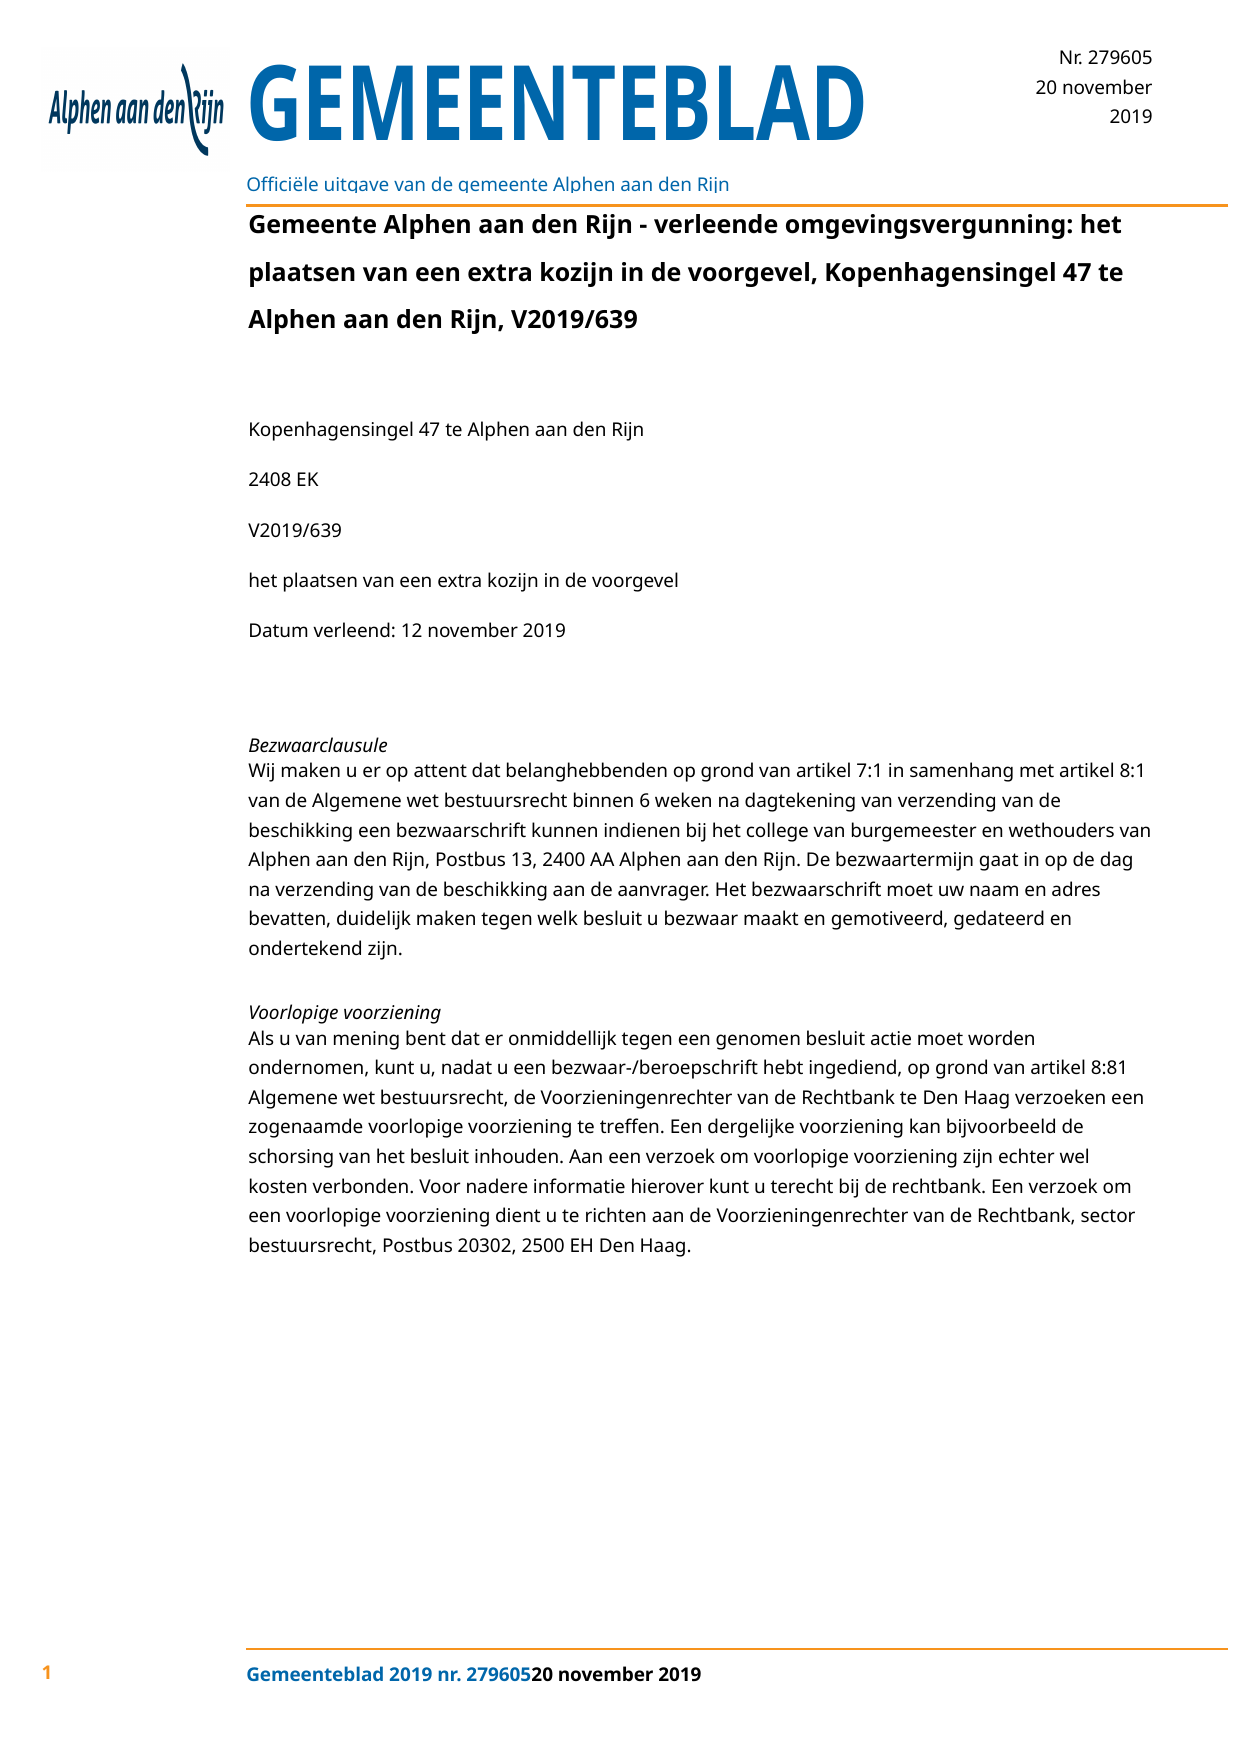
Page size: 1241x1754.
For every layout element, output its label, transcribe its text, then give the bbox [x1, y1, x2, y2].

text Bezwaarclausule [248, 732, 1152, 758]
text het plaatsen van een extra kozijn in de voorgevel [248, 567, 1152, 593]
text Gemeente Alphen aan den Rijn - verleende omgevingsvergunning: het plaatsen van een extra kozijn in de voorgevel, Kopenhagensingel 47 te Alphen aan den Rijn, V2019/639 [248, 207, 1152, 336]
text Datum verleend: 12 november 2019 [248, 618, 1152, 643]
text Als u van mening bent dat er onmiddellijk tegen een genomen besluit actie moet worden ondernomen, kunt u, nadat u een bezwaar-/beroepschrift hebt ingediend, op grond van artikel 8:81 Algemene wet bestuursrecht, de Voorzieningenrechter van de Rechtbank te Den Haag verzoeken een zogenaamde voorlopige voorziening te treffen. Een dergelijke voorziening kan bijvoorbeeld de schorsing van het besluit inhouden. Aan een verzoek om voorlopige voorziening zijn echter wel kosten verbonden. Voor nadere informatie hierover kunt u terecht bij de rechtbank. Een verzoek om een voorlopige voorziening dient u te richten aan de Voorzieningenrechter van de Rechtbank, sector bestuursrecht, Postbus 20302, 2500 EH Den Haag. [248, 1025, 1152, 1258]
text V2019/639 [248, 517, 1152, 542]
text Voorlopige voorziening [248, 999, 1152, 1025]
text 2408 EK [248, 466, 1152, 492]
picture [41, 47, 231, 172]
text Wij maken u er op attent dat belanghebbenden op grond van artikel 7:1 in samenhang met artikel 8:1 van de Algemene wet bestuursrecht binnen 6 weken na dagtekening van verzending van de beschikking een bezwaarschrift kunnen indienen bij het college van burgemeester en wethouders van Alphen aan den Rijn, Postbus 13, 2400 AA Alphen aan den Rijn. De bezwaartermijn gaat in op de dag na verzending van de beschikking aan de aanvrager. Het bezwaarschrift moet uw naam en adres bevatten, duidelijk maken tegen welk besluit u bezwaar maakt en gemotiveerd, gedateerd en ondertekend zijn. [248, 758, 1152, 961]
text Kopenhagensingel 47 te Alphen aan den Rijn [248, 416, 1152, 442]
